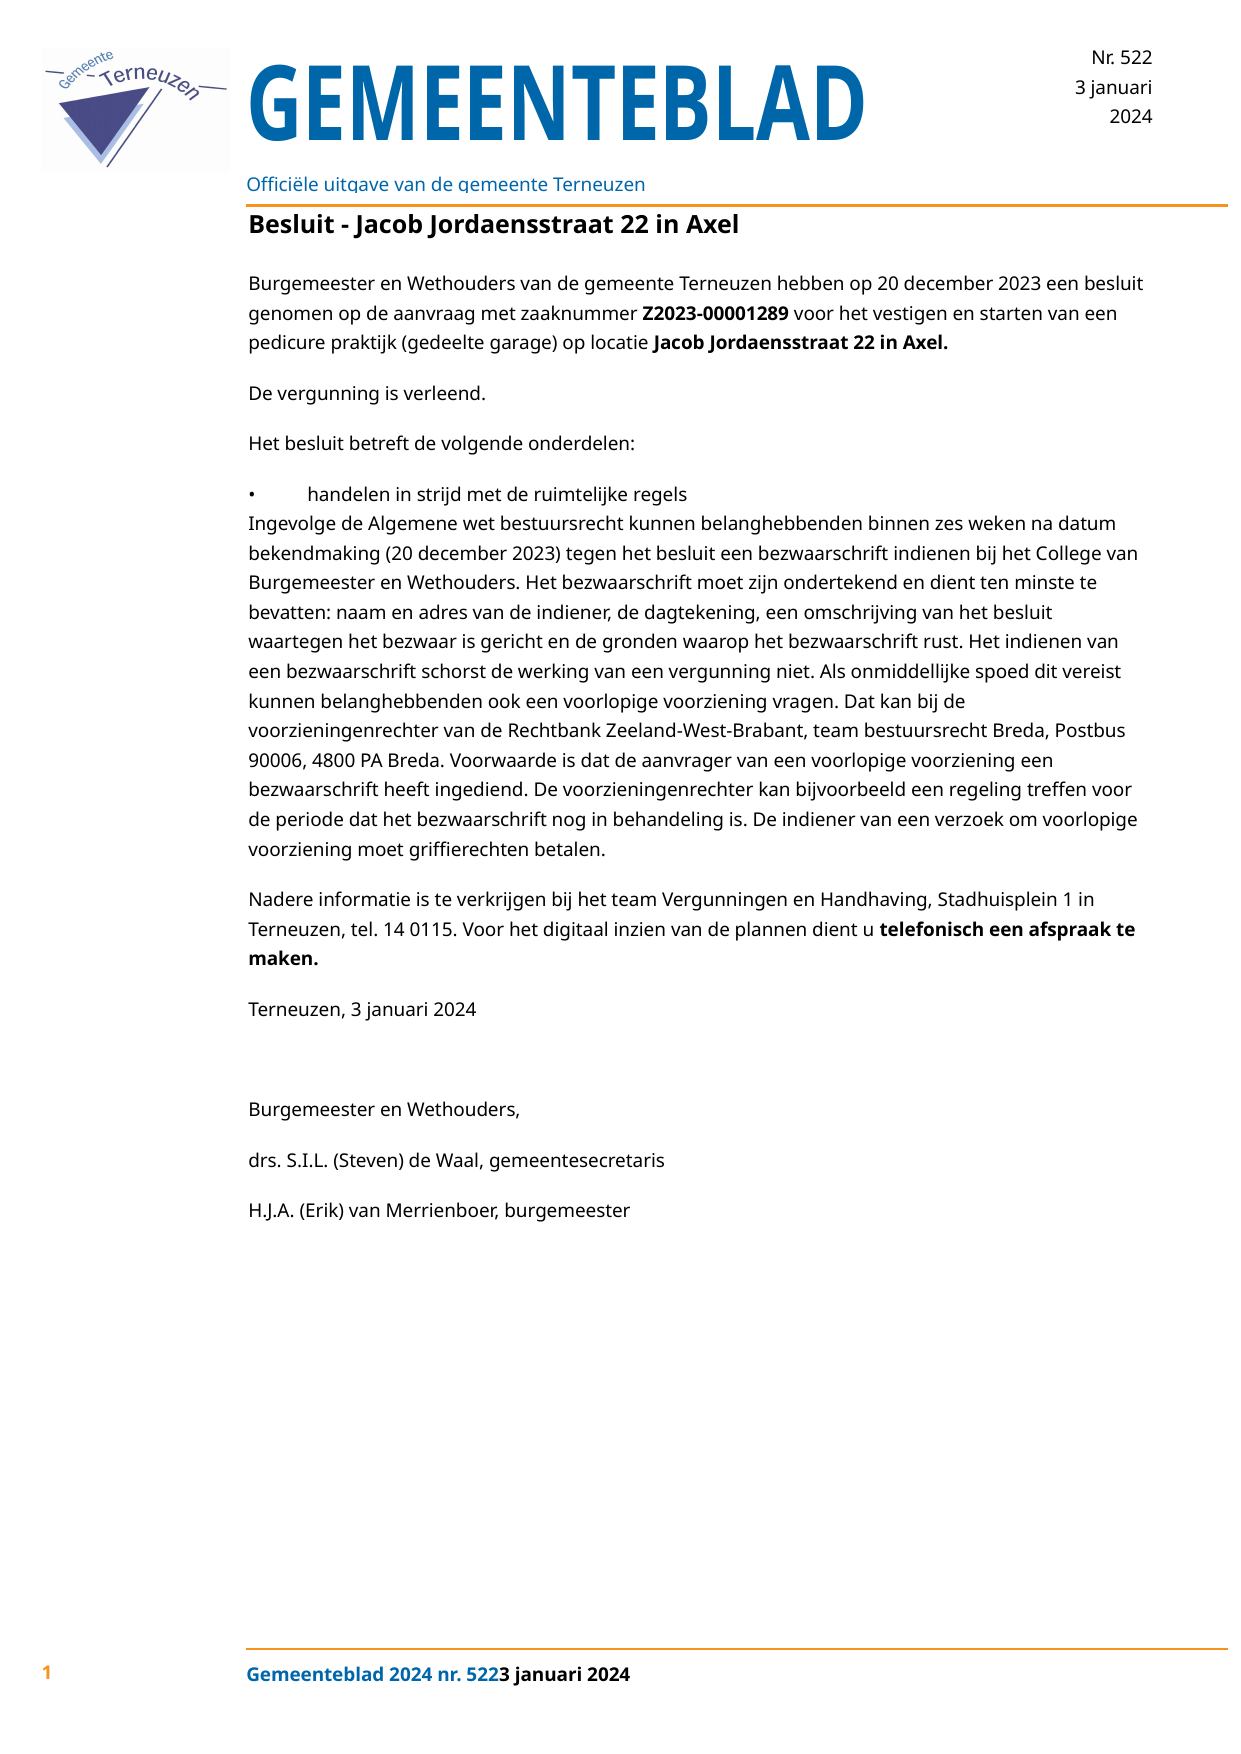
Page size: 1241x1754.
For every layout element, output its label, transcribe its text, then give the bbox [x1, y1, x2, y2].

text Burgemeester en Wethouders van de gemeente Terneuzen hebben op 20 december 2023 een besluit genomen op de aanvraag met zaaknummer Z2023-00001289 voor het vestigen en starten van een pedicure praktijk (gedeelte garage) op locatie Jacob Jordaensstraat 22 in Axel. [248, 270, 1152, 355]
picture [41, 47, 231, 172]
text Terneuzen, 3 januari 2024 [248, 996, 1152, 1021]
text H.J.A. (Erik) van Merrienboer, burgemeester [248, 1197, 1152, 1223]
text De vergunning is verleend. [248, 380, 1152, 406]
list handelen in strijd met de ruimtelijke regels [248, 481, 1152, 506]
text Het besluit betreft de volgende onderdelen: [248, 430, 1152, 456]
text Nadere informatie is te verkrijgen bij het team Vergunningen en Handhaving, Stadhuisplein 1 in Terneuzen, tel. 14 0115. Voor het digitaal inzien van de plannen dient u telefonisch een afspraak te maken. [248, 886, 1152, 971]
text Ingevolge de Algemene wet bestuursrecht kunnen belanghebbenden binnen zes weken na datum bekendmaking (20 december 2023) tegen het besluit een bezwaarschrift indienen bij het College van Burgemeester en Wethouders. Het bezwaarschrift moet zijn ondertekend en dient ten minste te bevatten: naam en adres van de indiener, de dagtekening, een omschrijving van het besluit waartegen het bezwaar is gericht en de gronden waarop het bezwaarschrift rust. Het indienen van een bezwaarschrift schorst de werking van een vergunning niet. Als onmiddellijke spoed dit vereist kunnen belanghebbenden ook een voorlopige voorziening vragen. Dat kan bij de voorzieningenrechter van de Rechtbank Zeeland-West-Brabant, team bestuursrecht Breda, Postbus 90006, 4800 PA Breda. Voorwaarde is dat de aanvrager van een voorlopige voorziening een bezwaarschrift heeft ingediend. De voorzieningenrechter kan bijvoorbeeld een regeling treffen voor de periode dat het bezwaarschrift nog in behandeling is. De indiener van een verzoek om voorlopige voorziening moet griffierechten betalen. [248, 510, 1152, 861]
text Besluit - Jacob Jordaensstraat 22 in Axel [248, 207, 1152, 241]
text drs. S.I.L. (Steven) de Waal, gemeentesecretaris [248, 1147, 1152, 1173]
text Burgemeester en Wethouders, [248, 1097, 1152, 1122]
